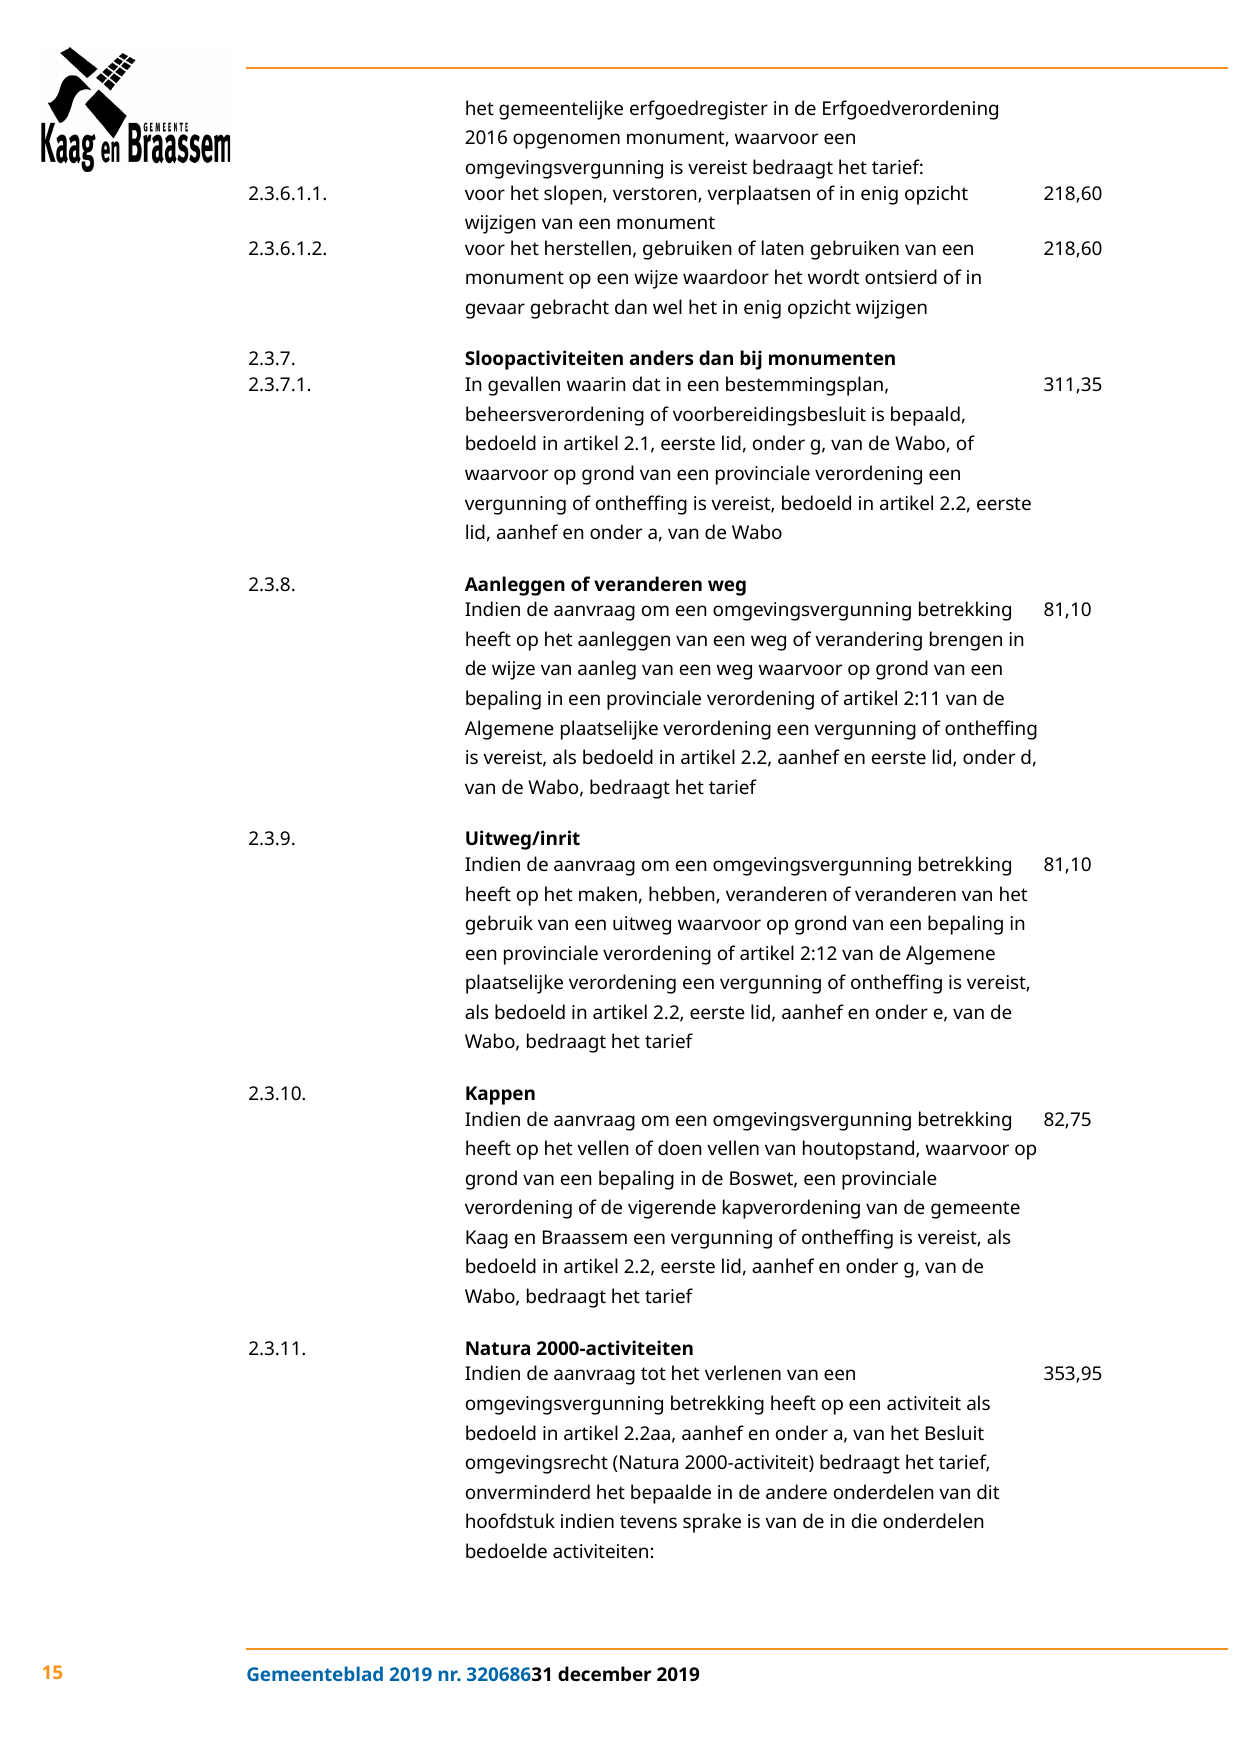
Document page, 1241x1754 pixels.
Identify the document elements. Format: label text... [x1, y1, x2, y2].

table_cell 311,35 [1043, 371, 1152, 545]
table_cell [465, 1054, 1043, 1080]
table_cell 2.3.7.1. [248, 371, 464, 545]
table_cell 2.3.6.1.2. [248, 235, 464, 320]
table_cell Natura 2000-activiteiten [465, 1335, 1043, 1361]
table_cell 218,60 [1043, 180, 1152, 235]
table_cell 82,75 [1043, 1106, 1152, 1309]
table_cell Indien de aanvraag om een omgevingsvergunning betrekking heeft op het maken, hebben, veranderen of veranderen van het gebruik van een uitweg waarvoor op grond van een bepaling in een provinciale verordening of artikel 2:12 van de Algemene plaatselijke verordening een vergunning of ontheffing is vereist, als bedoeld in artikel 2.2, eerste lid, aanhef en onder e, van de Wabo, bedraagt het tarief [465, 851, 1043, 1054]
table_cell [1043, 825, 1152, 851]
table_cell Indien de aanvraag om een omgevingsvergunning betrekking heeft op het vellen of doen vellen van houtopstand, waarvoor op grond van een bepaling in de Boswet, een provinciale verordening of de vigerende kapverordening van de gemeente Kaag en Braassem een vergunning of ontheffing is vereist, als bedoeld in artikel 2.2, eerste lid, aanhef en onder g, van de Wabo, bedraagt het tarief [465, 1106, 1043, 1309]
table_cell [465, 1564, 1043, 1589]
table_cell [465, 545, 1043, 571]
table_cell In gevallen waarin dat in een bestemmingsplan, beheersverordening of voorbereidingsbesluit is bepaald, bedoeld in artikel 2.1, eerste lid, onder g, van de Wabo, of waarvoor op grond van een provinciale verordening een vergunning of ontheffing is vereist, bedoeld in artikel 2.2, eerste lid, aanhef en onder a, van de Wabo [465, 371, 1043, 545]
table_cell voor het slopen, verstoren, verplaatsen of in enig opzicht wijzigen van een monument [465, 180, 1043, 235]
table_cell [1043, 1335, 1152, 1361]
table_cell 81,10 [1043, 596, 1152, 800]
table_cell [248, 851, 464, 1054]
table_cell voor het herstellen, gebruiken of laten gebruiken van een monument op een wijze waardoor het wordt ontsierd of in gevaar gebracht dan wel het in enig opzicht wijzigen [465, 235, 1043, 320]
table_cell 2.3.7. [248, 346, 464, 371]
table_cell 2.3.9. [248, 825, 464, 851]
table_cell [1043, 1564, 1152, 1589]
table_cell 2.3.10. [248, 1080, 464, 1106]
table_cell 218,60 [1043, 235, 1152, 320]
table_cell [248, 1564, 464, 1589]
table_cell 81,10 [1043, 851, 1152, 1054]
table_cell Uitweg/inrit [465, 825, 1043, 851]
table_cell Indien de aanvraag om een omgevingsvergunning betrekking heeft op het aanleggen van een weg of verandering brengen in de wijze van aanleg van een weg waarvoor op grond van een bepaling in een provinciale verordening of artikel 2:11 van de Algemene plaatselijke verordening een vergunning of ontheffing is vereist, als bedoeld in artikel 2.2, aanhef en eerste lid, onder d, van de Wabo, bedraagt het tarief [465, 596, 1043, 800]
table_cell [248, 1106, 464, 1309]
table_cell [1043, 95, 1152, 180]
table_cell [248, 545, 464, 571]
table_cell Indien de aanvraag tot het verlenen van een omgevingsvergunning betrekking heeft op een activiteit als bedoeld in artikel 2.2aa, aanhef en onder a, van het Besluit omgevingsrecht (Natura 2000-activiteit) bedraagt het tarief, onverminderd het bepaalde in de andere onderdelen van dit hoofdstuk indien tevens sprake is van de in die onderdelen bedoelde activiteiten: [465, 1361, 1043, 1564]
table_cell [465, 800, 1043, 825]
table_cell [465, 320, 1043, 346]
table_cell [1043, 571, 1152, 596]
table_cell [248, 1361, 464, 1564]
table_cell [1043, 1080, 1152, 1106]
table_cell Kappen [465, 1080, 1043, 1106]
table_cell [1043, 800, 1152, 825]
table_cell [465, 1309, 1043, 1335]
table_cell Sloopactiviteiten anders dan bij monumenten [465, 346, 1043, 371]
table_cell [1043, 1309, 1152, 1335]
table_cell 2.3.8. [248, 571, 464, 596]
table_cell [248, 596, 464, 800]
table_cell [248, 95, 464, 180]
table_cell [248, 800, 464, 825]
table_cell 353,95 [1043, 1361, 1152, 1564]
table_cell [248, 1309, 464, 1335]
table_cell het gemeentelijke erfgoedregister in de Erfgoedverordening 2016 opgenomen monument, waarvoor een omgevingsvergunning is vereist bedraagt het tarief: [465, 95, 1043, 180]
table_cell [248, 320, 464, 346]
table_cell [248, 1054, 464, 1080]
table_cell 2.3.11. [248, 1335, 464, 1361]
table_cell Aanleggen of veranderen weg [465, 571, 1043, 596]
table_cell 2.3.6.1.1. [248, 180, 464, 235]
table_cell [1043, 320, 1152, 346]
table_cell [1043, 545, 1152, 571]
table_cell [1043, 1054, 1152, 1080]
picture [41, 47, 231, 172]
table_cell [1043, 346, 1152, 371]
